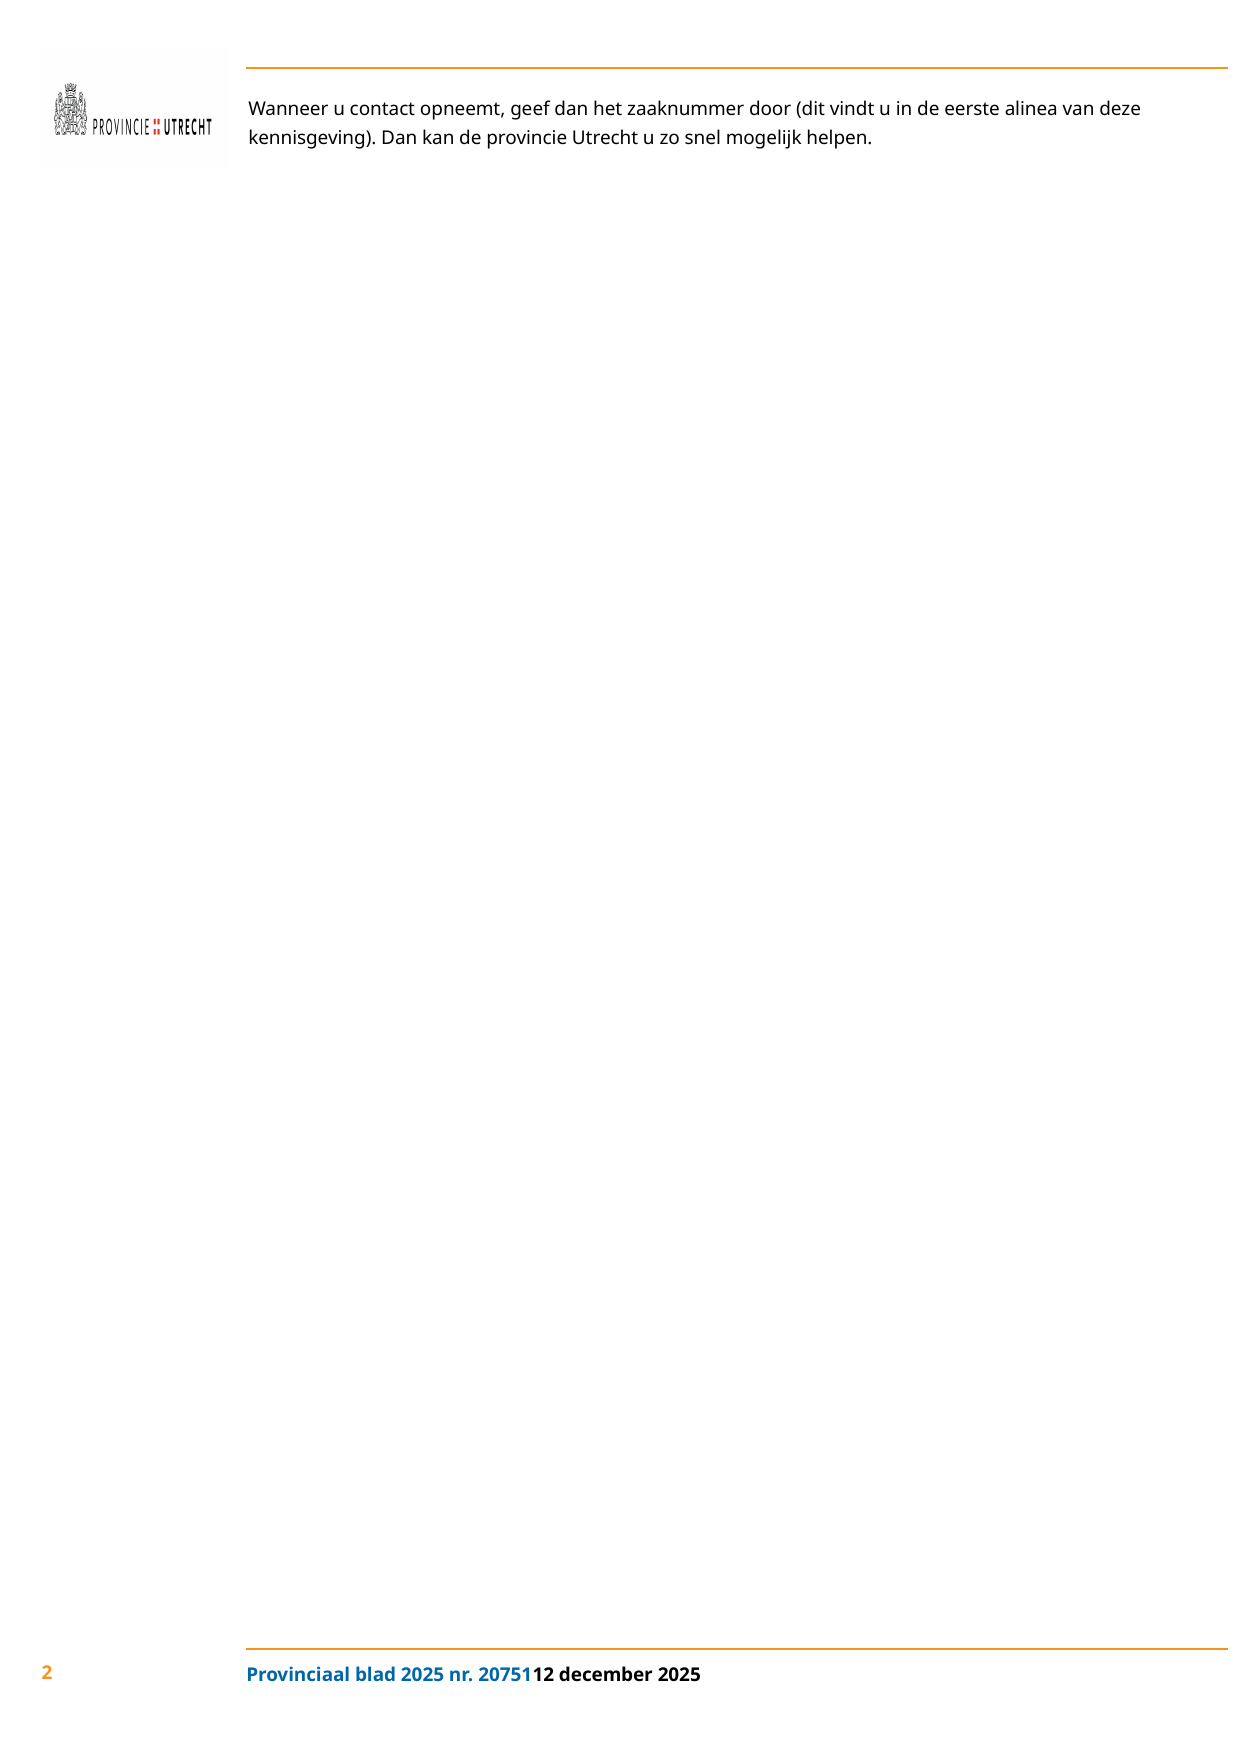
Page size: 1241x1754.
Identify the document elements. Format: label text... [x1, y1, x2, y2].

picture [41, 47, 231, 172]
text Wanneer u contact opneemt, geef dan het zaaknummer door (dit vindt u in de eerste alinea van deze kennisgeving). Dan kan de provincie Utrecht u zo snel mogelijk helpen. [248, 95, 1152, 150]
